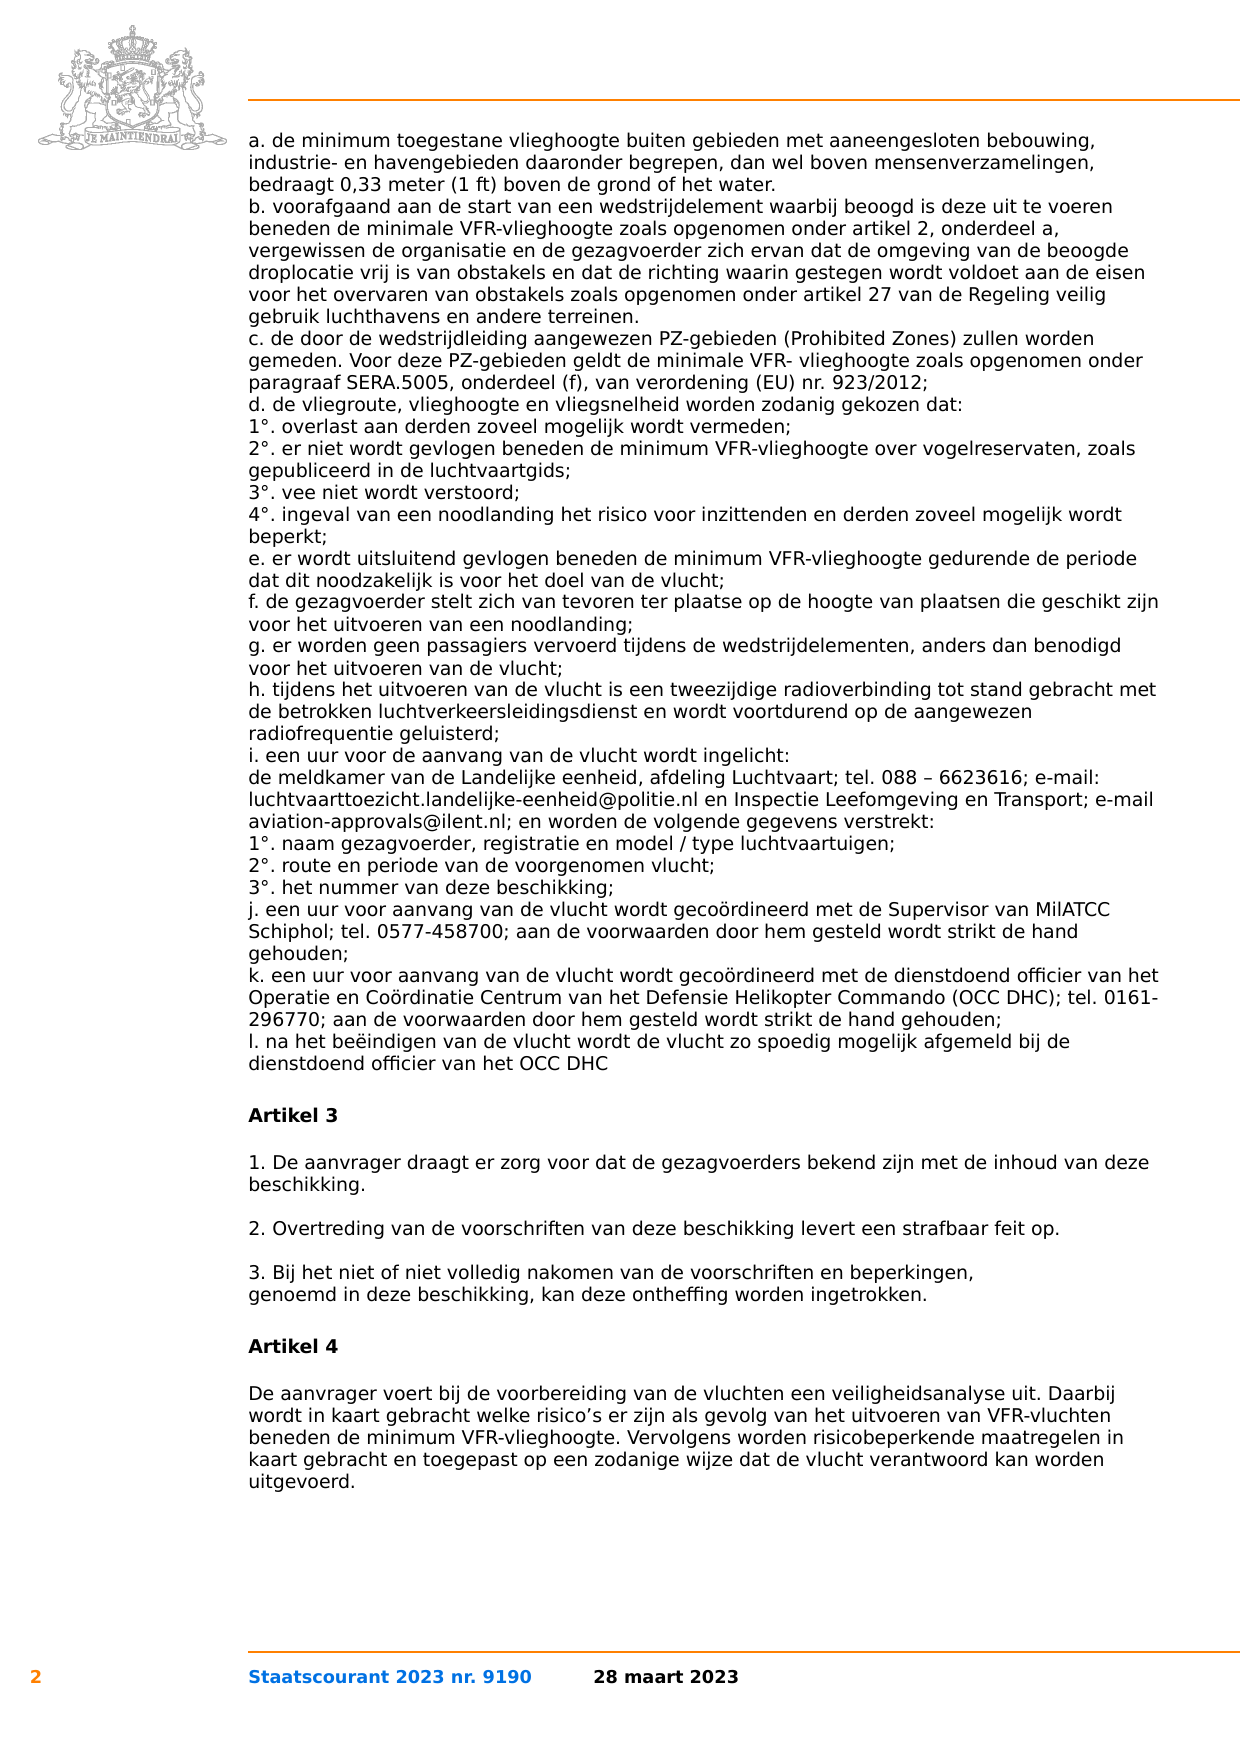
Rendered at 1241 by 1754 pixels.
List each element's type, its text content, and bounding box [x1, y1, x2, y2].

text 4°. ingeval van een noodlanding het risico voor inzittenden en derden zoveel mogelijk wordt beperkt; [248, 503, 1163, 547]
subtitle Artikel 4 [248, 1336, 1163, 1358]
text 2. Overtreding van de voorschriften van deze beschikking levert een strafbaar feit op. [248, 1218, 1163, 1240]
text l. na het beëindigen van de vlucht wordt de vlucht zo spoedig mogelijk afgemeld bij de dienstdoend officier van het OCC DHC [248, 1031, 1163, 1075]
text e. er wordt uitsluitend gevlogen beneden de minimum VFR-vlieghoogte gedurende de periode dat dit noodzakelijk is voor het doel van de vlucht; [248, 547, 1163, 591]
text 1°. overlast aan derden zoveel mogelijk wordt vermeden; [248, 416, 1163, 438]
text c. de door de wedstrijdleiding aangewezen PZ-gebieden (Prohibited Zones) zullen worden gemeden. Voor deze PZ-gebieden geldt de minimale VFR- vlieghoogte zoals opgenomen onder paragraaf SERA.5005, onderdeel (f), van verordening (EU) nr. 923/2012; [248, 328, 1163, 394]
text i. een uur voor de aanvang van de vlucht wordt ingelicht: [248, 745, 1163, 767]
text 2°. er niet wordt gevlogen beneden de minimum VFR-vlieghoogte over vogelreservaten, zoals gepubliceerd in de luchtvaartgids; [248, 438, 1163, 482]
text 1. De aanvrager draagt er zorg voor dat de gezagvoerders bekend zijn met de inhoud van deze beschikking. [248, 1152, 1163, 1196]
text d. de vliegroute, vlieghoogte en vliegsnelheid worden zodanig gekozen dat: [248, 394, 1163, 416]
text h. tijdens het uitvoeren van de vlucht is een tweezijdige radioverbinding tot stand gebracht met de betrokken luchtverkeersleidingsdienst en wordt voortdurend op de aangewezen radiofrequentie geluisterd; [248, 679, 1163, 745]
text 3°. vee niet wordt verstoord; [248, 482, 1163, 503]
text 3. Bij het niet of niet volledig nakomen van de voorschriften en beperkingen, [248, 1262, 1163, 1284]
text 1°. naam gezagvoerder, registratie en model / type luchtvaartuigen; [248, 833, 1163, 855]
text genoemd in deze beschikking, kan deze ontheffing worden ingetrokken. [248, 1284, 1163, 1306]
text k. een uur voor aanvang van de vlucht wordt gecoördineerd met de dienstdoend officier van het Operatie en Coördinatie Centrum van het Defensie Helikopter Commando (OCC DHC); tel. 0161-296770; aan de voorwaarden door hem gesteld wordt strikt de hand gehouden; [248, 965, 1163, 1031]
text g. er worden geen passagiers vervoerd tijdens de wedstrijdelementen, anders dan benodigd voor het uitvoeren van de vlucht; [248, 635, 1163, 679]
picture [38, 25, 227, 150]
text j. een uur voor aanvang van de vlucht wordt gecoördineerd met de Supervisor van MilATCC Schiphol; tel. 0577-458700; aan de voorwaarden door hem gesteld wordt strikt de hand gehouden; [248, 899, 1163, 965]
text 2°. route en periode van de voorgenomen vlucht; [248, 855, 1163, 877]
text a. de minimum toegestane vlieghoogte buiten gebieden met aaneengesloten bebouwing, industrie- en havengebieden daaronder begrepen, dan wel boven mensenverzamelingen, bedraagt 0,33 meter (1 ft) boven de grond of het water. [248, 130, 1163, 196]
subtitle Artikel 3 [248, 1105, 1163, 1127]
text b. voorafgaand aan de start van een wedstrijdelement waarbij beoogd is deze uit te voeren beneden de minimale VFR-vlieghoogte zoals opgenomen onder artikel 2, onderdeel a, vergewissen de organisatie en de gezagvoerder zich ervan dat de omgeving van de beoogde droplocatie vrij is van obstakels en dat de richting waarin gestegen wordt voldoet aan de eisen voor het overvaren van obstakels zoals opgenomen onder artikel 27 van de Regeling veilig gebruik luchthavens en andere terreinen. [248, 196, 1163, 328]
text de meldkamer van de Landelijke eenheid, afdeling Luchtvaart; tel. 088 – 6623616; e-mail: luchtvaarttoezicht.landelijke-eenheid@politie.nl en Inspectie Leefomgeving en Transport; e-mail aviation-approvals@ilent.nl; en worden de volgende gegevens verstrekt: [248, 767, 1163, 833]
text f. de gezagvoerder stelt zich van tevoren ter plaatse op de hoogte van plaatsen die geschikt zijn voor het uitvoeren van een noodlanding; [248, 591, 1163, 635]
text 3°. het nummer van deze beschikking; [248, 877, 1163, 899]
text De aanvrager voert bij de voorbereiding van de vluchten een veiligheidsanalyse uit. Daarbij wordt in kaart gebracht welke risico’s er zijn als gevolg van het uitvoeren van VFR-vluchten beneden de minimum VFR-vlieghoogte. Vervolgens worden risicobeperkende maatregelen in kaart gebracht en toegepast op een zodanige wijze dat de vlucht verantwoord kan worden uitgevoerd. [248, 1383, 1163, 1492]
